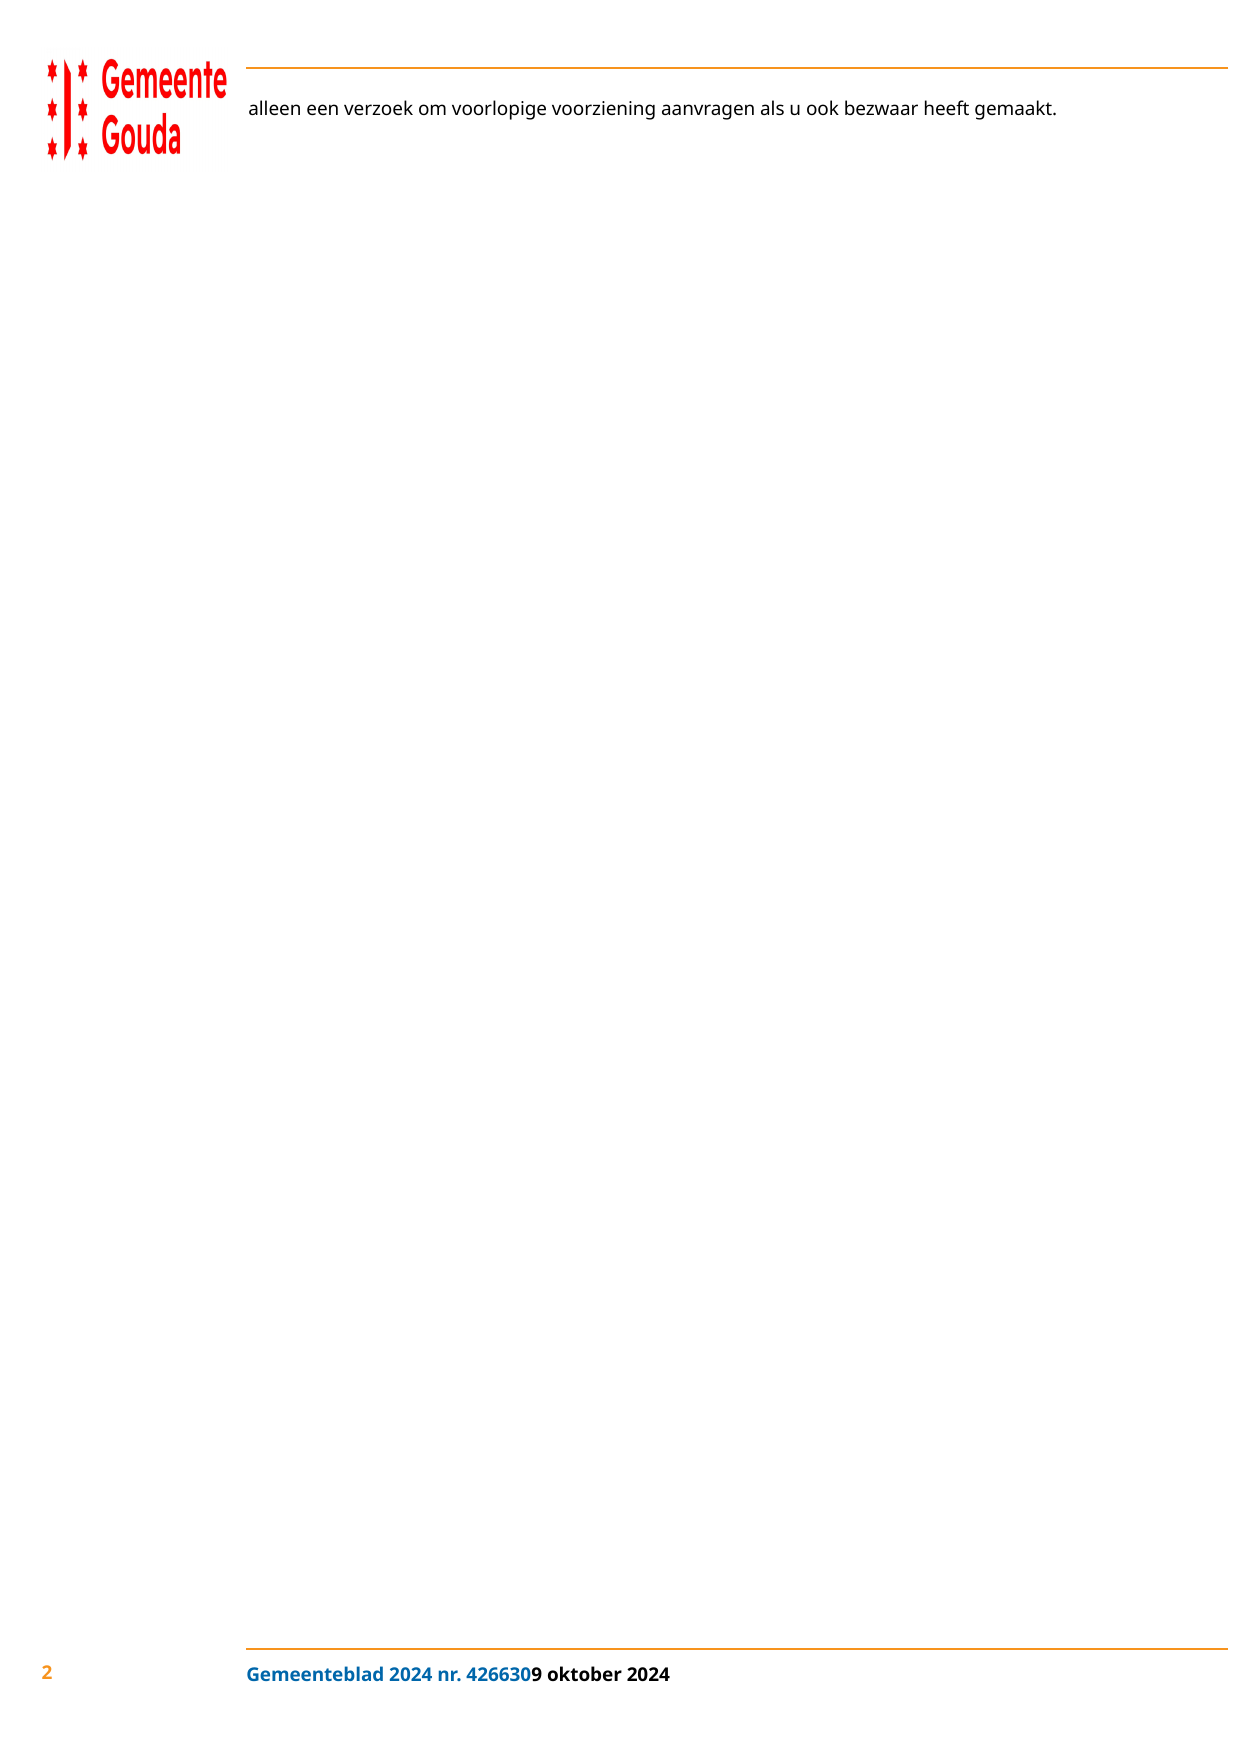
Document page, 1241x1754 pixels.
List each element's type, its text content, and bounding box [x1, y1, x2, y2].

text alleen een verzoek om voorlopige voorziening aanvragen als u ook bezwaar heeft gemaakt. [248, 95, 1152, 121]
picture [41, 47, 231, 172]
